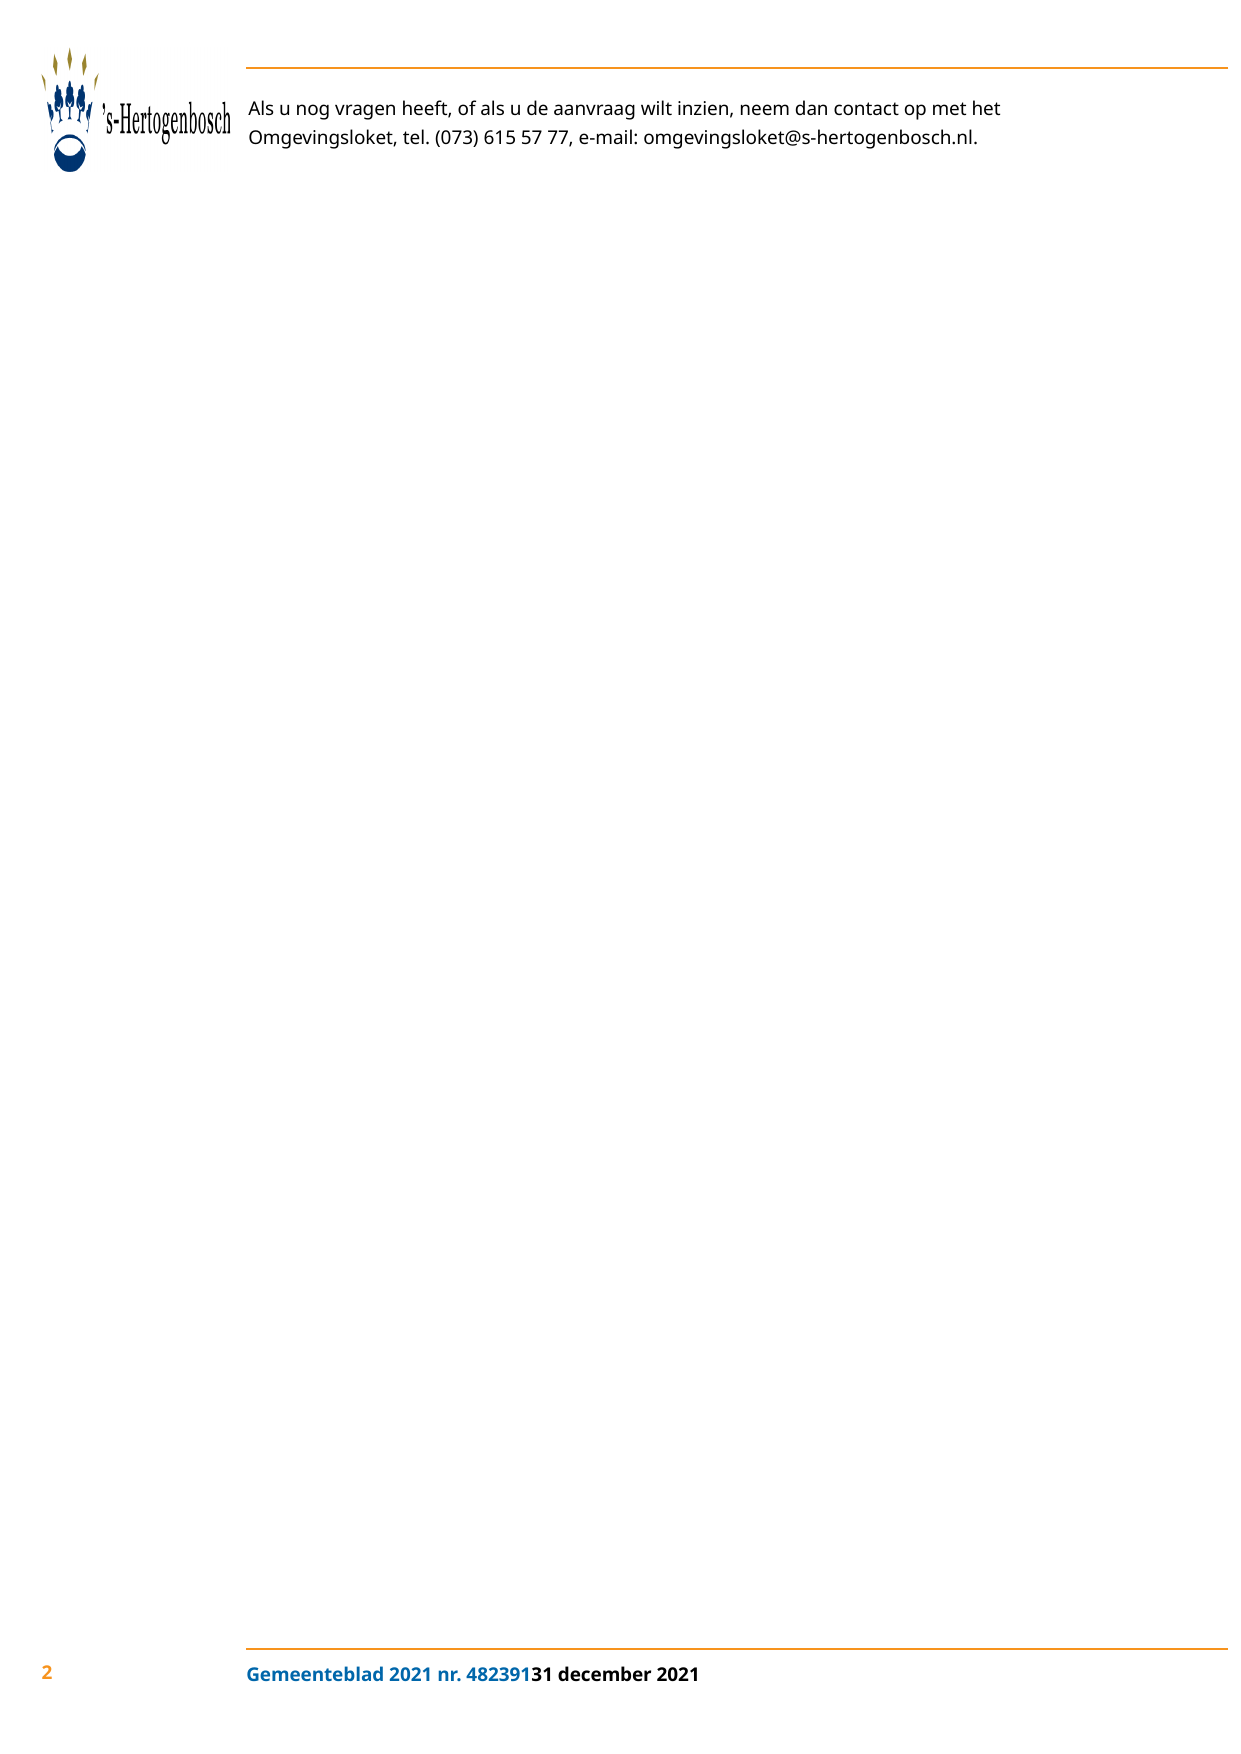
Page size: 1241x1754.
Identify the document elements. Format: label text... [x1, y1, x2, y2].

text Als u nog vragen heeft, of als u de aanvraag wilt inzien, neem dan contact op met het Omgevingsloket, tel. (073) 615 57 77, e-mail: omgevingsloket@s-hertogenbosch.nl. [248, 95, 1152, 150]
picture [41, 47, 231, 172]
